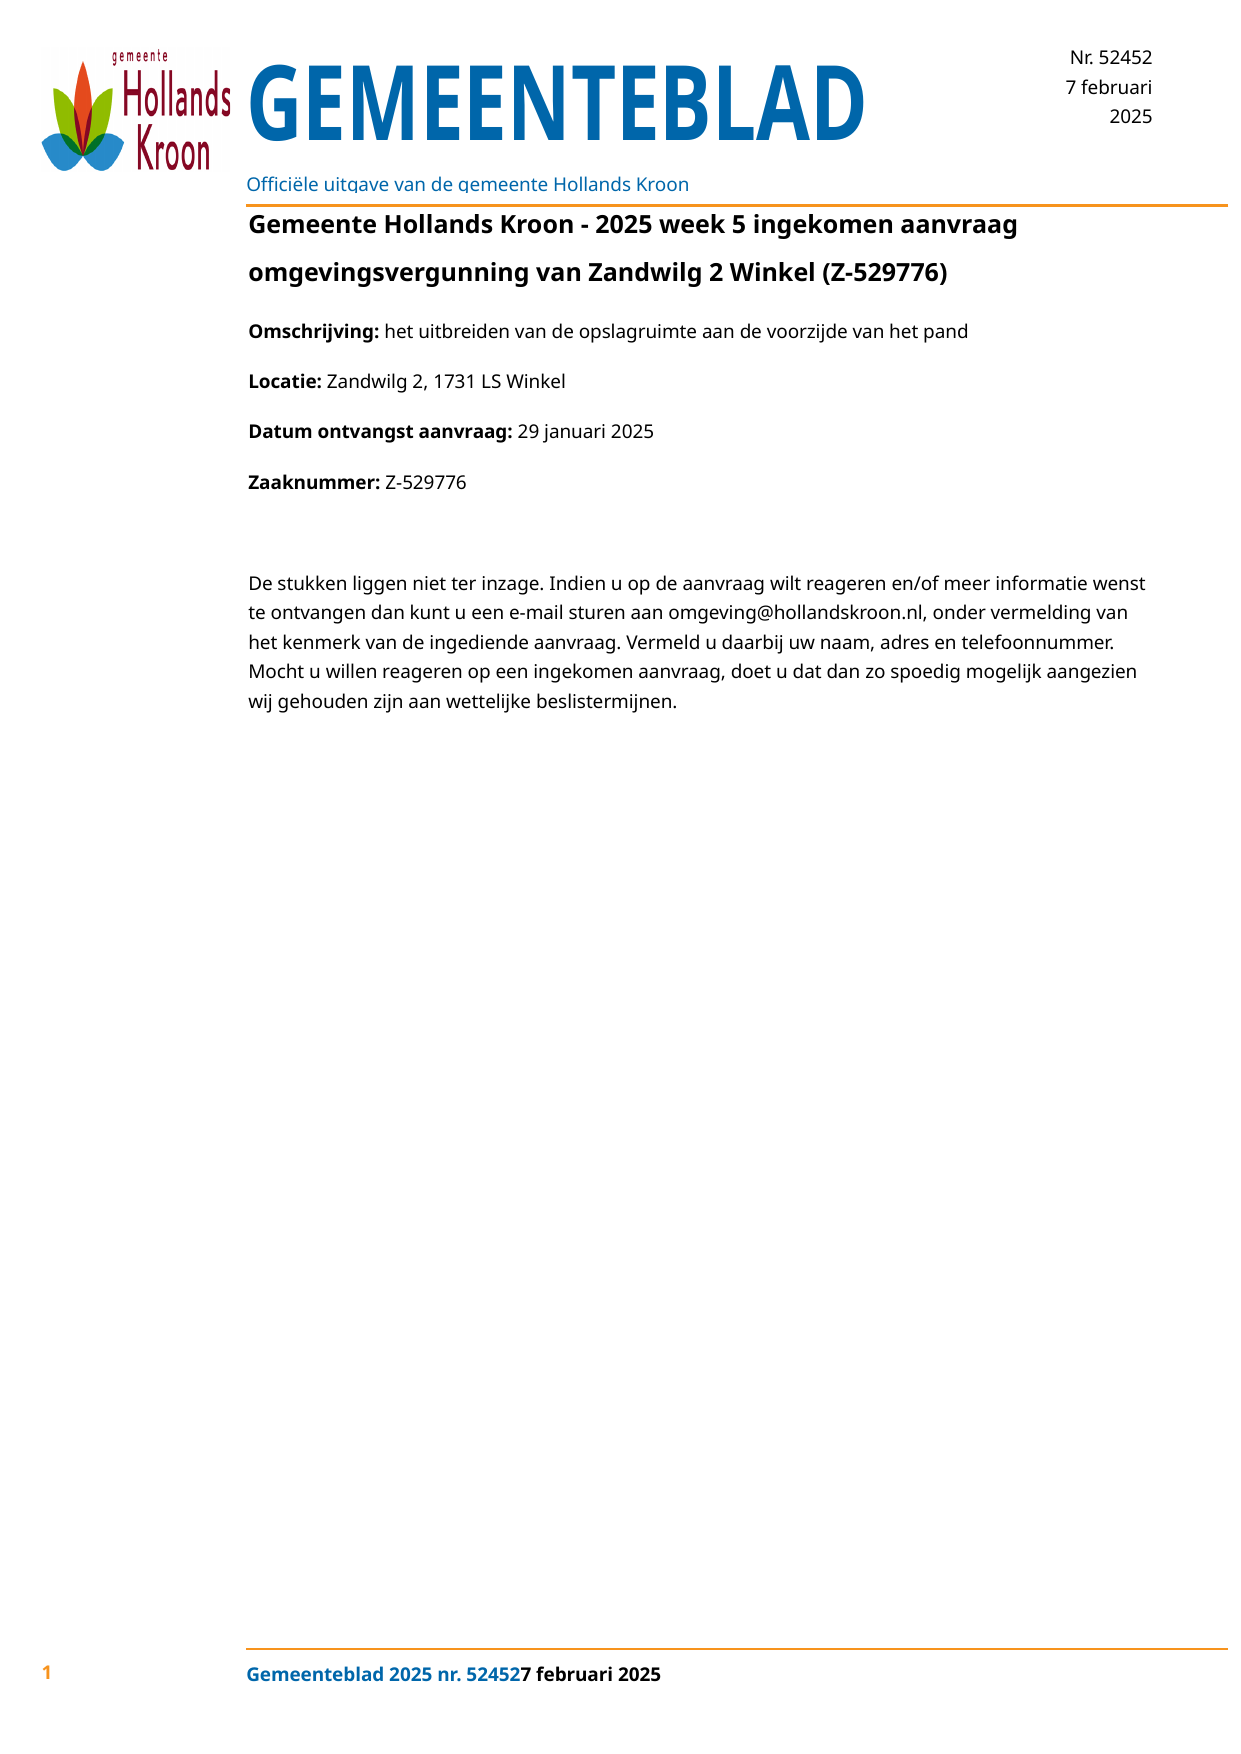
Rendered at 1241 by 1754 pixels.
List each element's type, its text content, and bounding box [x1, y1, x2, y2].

text De stukken liggen niet ter inzage. Indien u op de aanvraag wilt reageren en/of meer informatie wenst te ontvangen dan kunt u een e-mail sturen aan omgeving@hollandskroon.nl, onder vermelding van het kenmerk van de ingediende aanvraag. Vermeld u daarbij uw naam, adres en telefoonnummer. Mocht u willen reageren op een ingekomen aanvraag, doet u dat dan zo spoedig mogelijk aangezien wij gehouden zijn aan wettelijke beslistermijnen. [248, 570, 1152, 714]
picture [41, 47, 231, 172]
text Zaaknummer: Z-529776 [248, 469, 1152, 495]
text Omschrijving: het uitbreiden van de opslagruimte aan de voorzijde van het pand [248, 318, 1152, 344]
text Gemeente Hollands Kroon - 2025 week 5 ingekomen aanvraag omgevingsvergunning van Zandwilg 2 Winkel (Z-529776) [248, 207, 1152, 288]
text Datum ontvangst aanvraag: 29 januari 2025 [248, 419, 1152, 444]
text Locatie: Zandwilg 2, 1731 LS Winkel [248, 368, 1152, 394]
